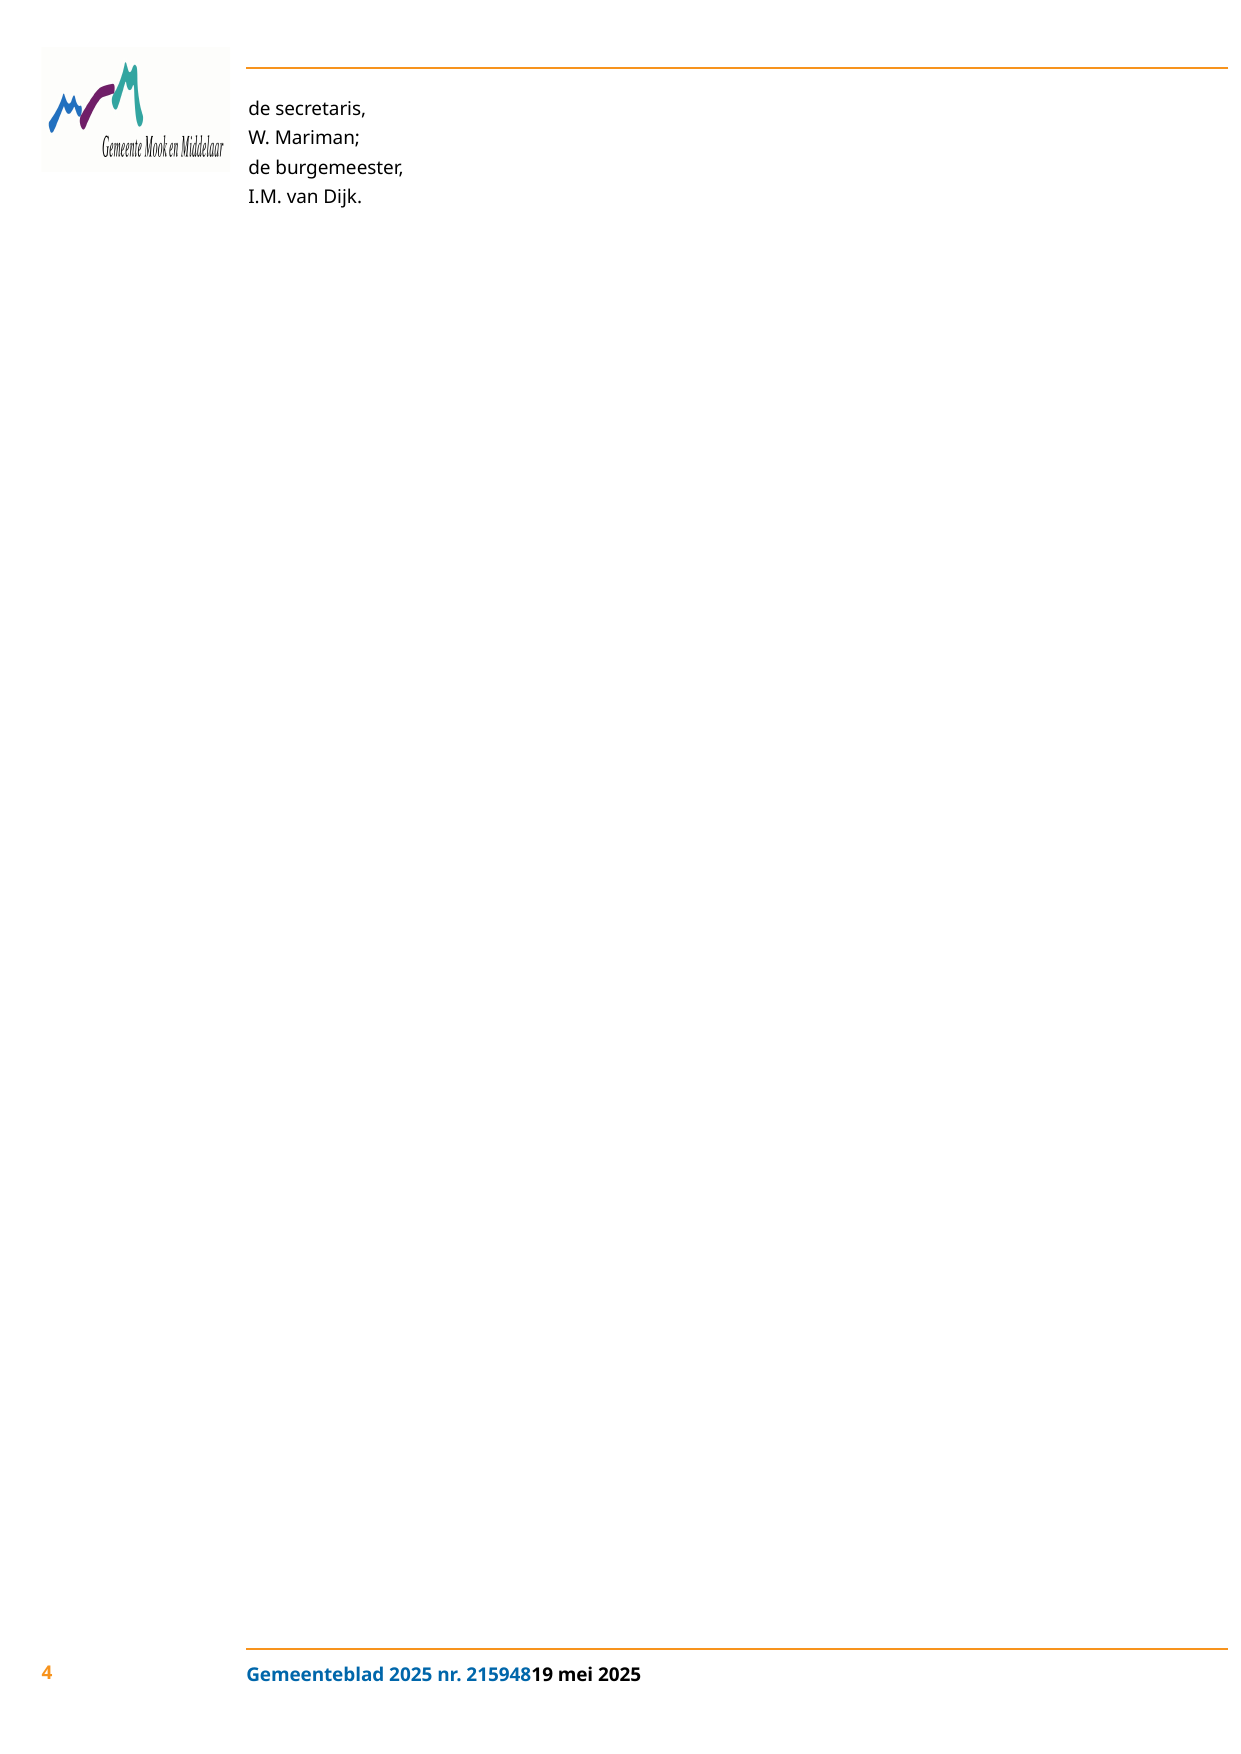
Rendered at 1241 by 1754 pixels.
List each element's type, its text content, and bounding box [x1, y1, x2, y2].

text I.M. van Dijk. [248, 183, 1152, 209]
text de burgemeester, [248, 154, 1152, 180]
text de secretaris, [248, 95, 1152, 121]
picture [41, 47, 231, 172]
text W. Mariman; [248, 124, 1152, 150]
